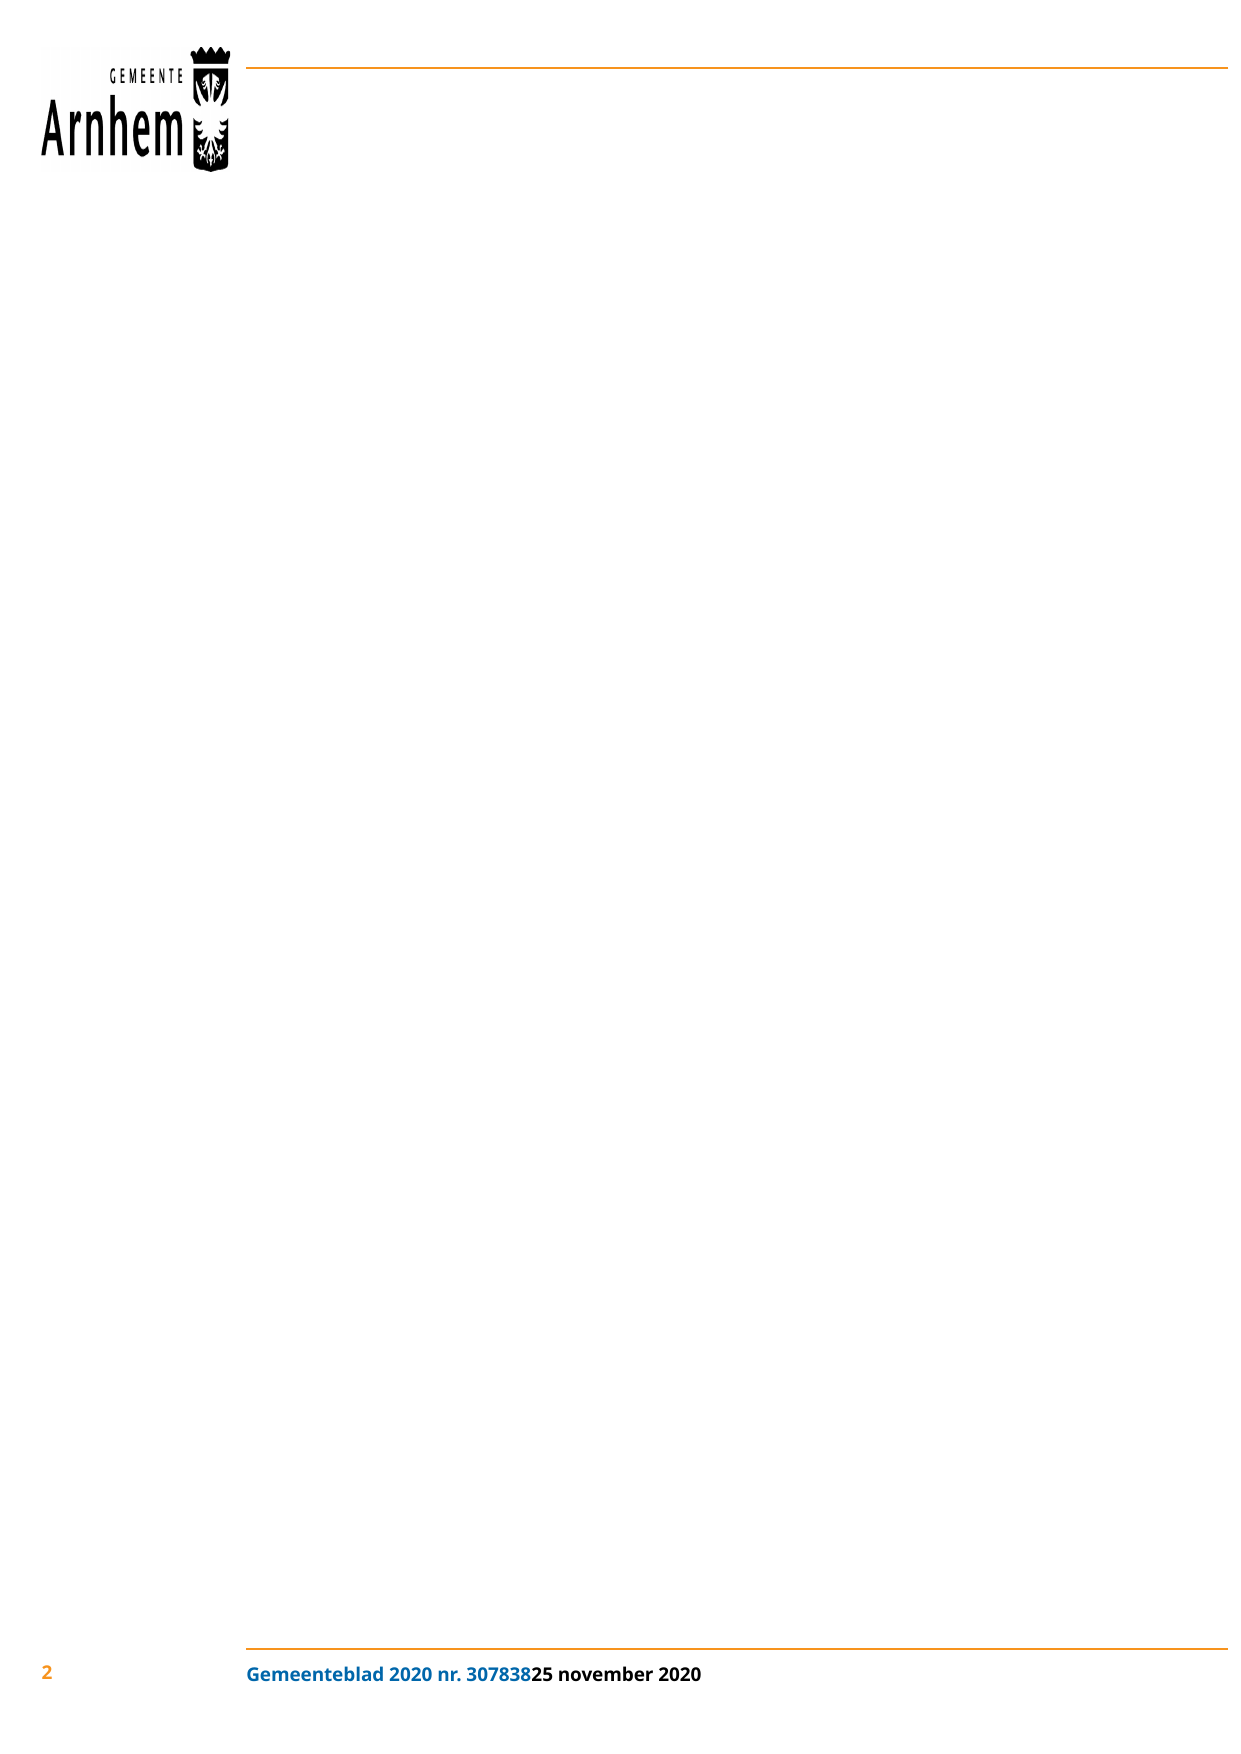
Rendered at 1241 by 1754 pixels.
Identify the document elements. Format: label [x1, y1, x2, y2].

picture [41, 47, 231, 172]
